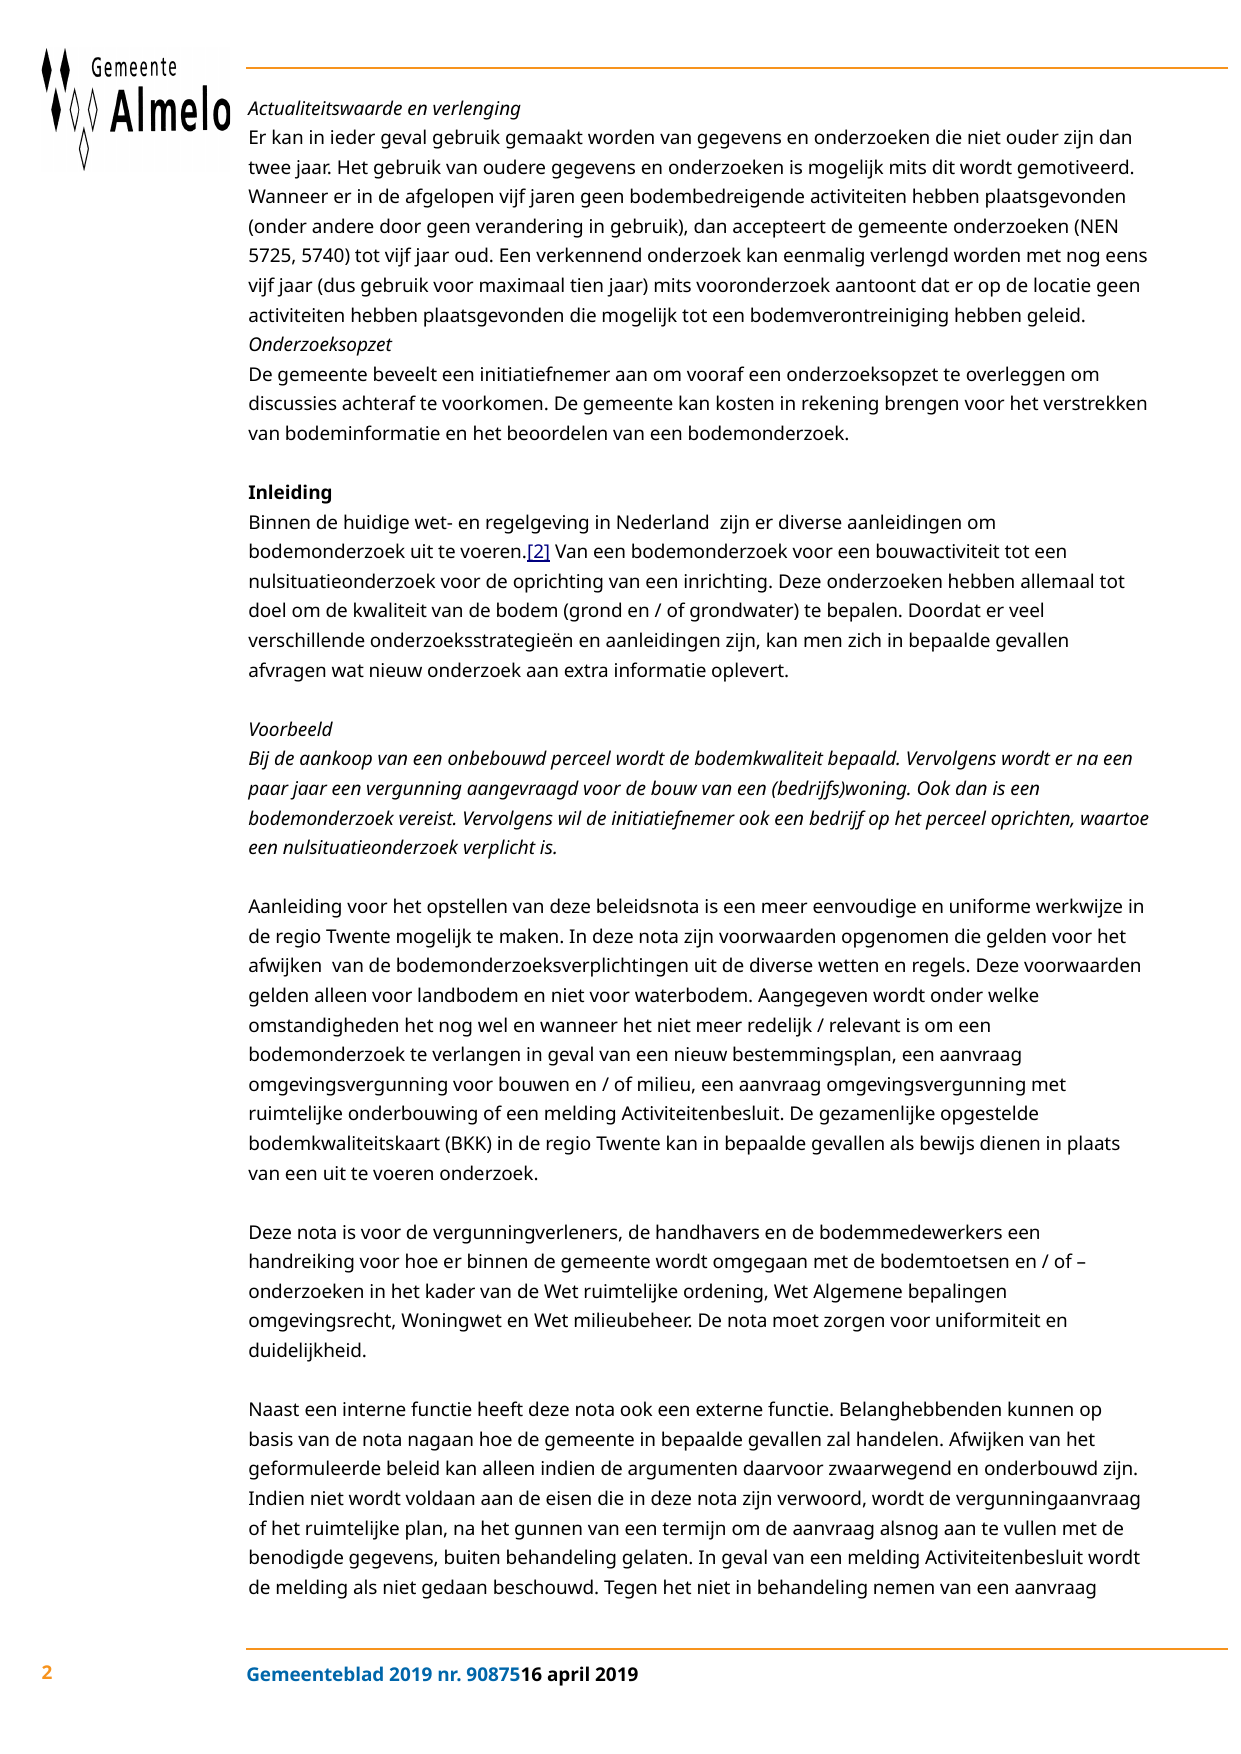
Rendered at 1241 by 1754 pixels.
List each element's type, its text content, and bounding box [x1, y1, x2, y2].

text Naast een interne functie heeft deze nota ook een externe functie. Belanghebbenden kunnen op basis van de nota nagaan hoe de gemeente in bepaalde gevallen zal handelen. Afwijken van het geformuleerde beleid kan alleen indien de argumenten daarvoor zwaarwegend en onderbouwd zijn. Indien niet wordt voldaan aan de eisen die in deze nota zijn verwoord, wordt de vergunningaanvraag of het ruimtelijke plan, na het gunnen van een termijn om de aanvraag alsnog aan te vullen met de benodigde gegevens, buiten behandeling gelaten. In geval van een melding Activiteitenbesluit wordt de melding als niet gedaan beschouwd. Tegen het niet in behandeling nemen van een aanvraag [248, 1396, 1152, 1600]
text Binnen de huidige wet- en regelgeving in Nederland zijn er diverse aanleidingen om bodemonderzoek uit te voeren.[2] Van een bodemonderzoek voor een bouwactiviteit tot een nulsituatieonderzoek voor de oprichting van een inrichting. Deze onderzoeken hebben allemaal tot doel om de kwaliteit van de bodem (grond en / of grondwater) te bepalen. Doordat er veel verschillende onderzoeksstrategieën en aanleidingen zijn, kan men zich in bepaalde gevallen afvragen wat nieuw onderzoek aan extra informatie oplevert. [248, 509, 1152, 683]
text Voorbeeld [248, 716, 1152, 742]
picture [41, 47, 231, 172]
text Inleiding [248, 479, 1152, 505]
text Bij de aankoop van een onbebouwd perceel wordt de bodemkwaliteit bepaald. Vervolgens wordt er na een paar jaar een vergunning aangevraagd voor de bouw van een (bedrijfs)woning. Ook dan is een bodemonderzoek vereist. Vervolgens wil de initiatiefnemer ook een bedrijf op het perceel oprichten, waartoe een nulsituatieonderzoek verplicht is. [248, 746, 1152, 860]
text Er kan in ieder geval gebruik gemaakt worden van gegevens en onderzoeken die niet ouder zijn dan twee jaar. Het gebruik van oudere gegevens en onderzoeken is mogelijk mits dit wordt gemotiveerd. Wanneer er in de afgelopen vijf jaren geen bodembedreigende activiteiten hebben plaatsgevonden (onder andere door geen verandering in gebruik), dan accepteert de gemeente onderzoeken (NEN 5725, 5740) tot vijf jaar oud. Een verkennend onderzoek kan eenmalig verlengd worden met nog eens vijf jaar (dus gebruik voor maximaal tien jaar) mits vooronderzoek aantoont dat er op de locatie geen activiteiten hebben plaatsgevonden die mogelijk tot een bodemverontreiniging hebben geleid. [248, 124, 1152, 328]
text Onderzoeksopzet [248, 331, 1152, 357]
text Aanleiding voor het opstellen van deze beleidsnota is een meer eenvoudige en uniforme werkwijze in de regio Twente mogelijk te maken. In deze nota zijn voorwaarden opgenomen die gelden voor het afwijken van de bodemonderzoeksverplichtingen uit de diverse wetten en regels. Deze voorwaarden gelden alleen voor landbodem en niet voor waterbodem. Aangegeven wordt onder welke omstandigheden het nog wel en wanneer het niet meer redelijk / relevant is om een bodemonderzoek te verlangen in geval van een nieuw bestemmingsplan, een aanvraag omgevingsvergunning voor bouwen en / of milieu, een aanvraag omgevingsvergunning met ruimtelijke onderbouwing of een melding Activiteitenbesluit. De gezamenlijke opgestelde bodemkwaliteitskaart (BKK) in de regio Twente kan in bepaalde gevallen als bewijs dienen in plaats van een uit te voeren onderzoek. [248, 893, 1152, 1186]
text Deze nota is voor de vergunningverleners, de handhavers en de bodemmedewerkers een handreiking voor hoe er binnen de gemeente wordt omgegaan met de bodemtoetsen en / of –onderzoeken in het kader van de Wet ruimtelijke ordening, Wet Algemene bepalingen omgevingsrecht, Woningwet en Wet milieubeheer. De nota moet zorgen voor uniformiteit en duidelijkheid. [248, 1219, 1152, 1363]
text De gemeente beveelt een initiatiefnemer aan om vooraf een onderzoeksopzet te overleggen om discussies achteraf te voorkomen. De gemeente kan kosten in rekening brengen voor het verstrekken van bodeminformatie en het beoordelen van een bodemonderzoek. [248, 361, 1152, 446]
text Actualiteitswaarde en verlenging [248, 95, 1152, 121]
